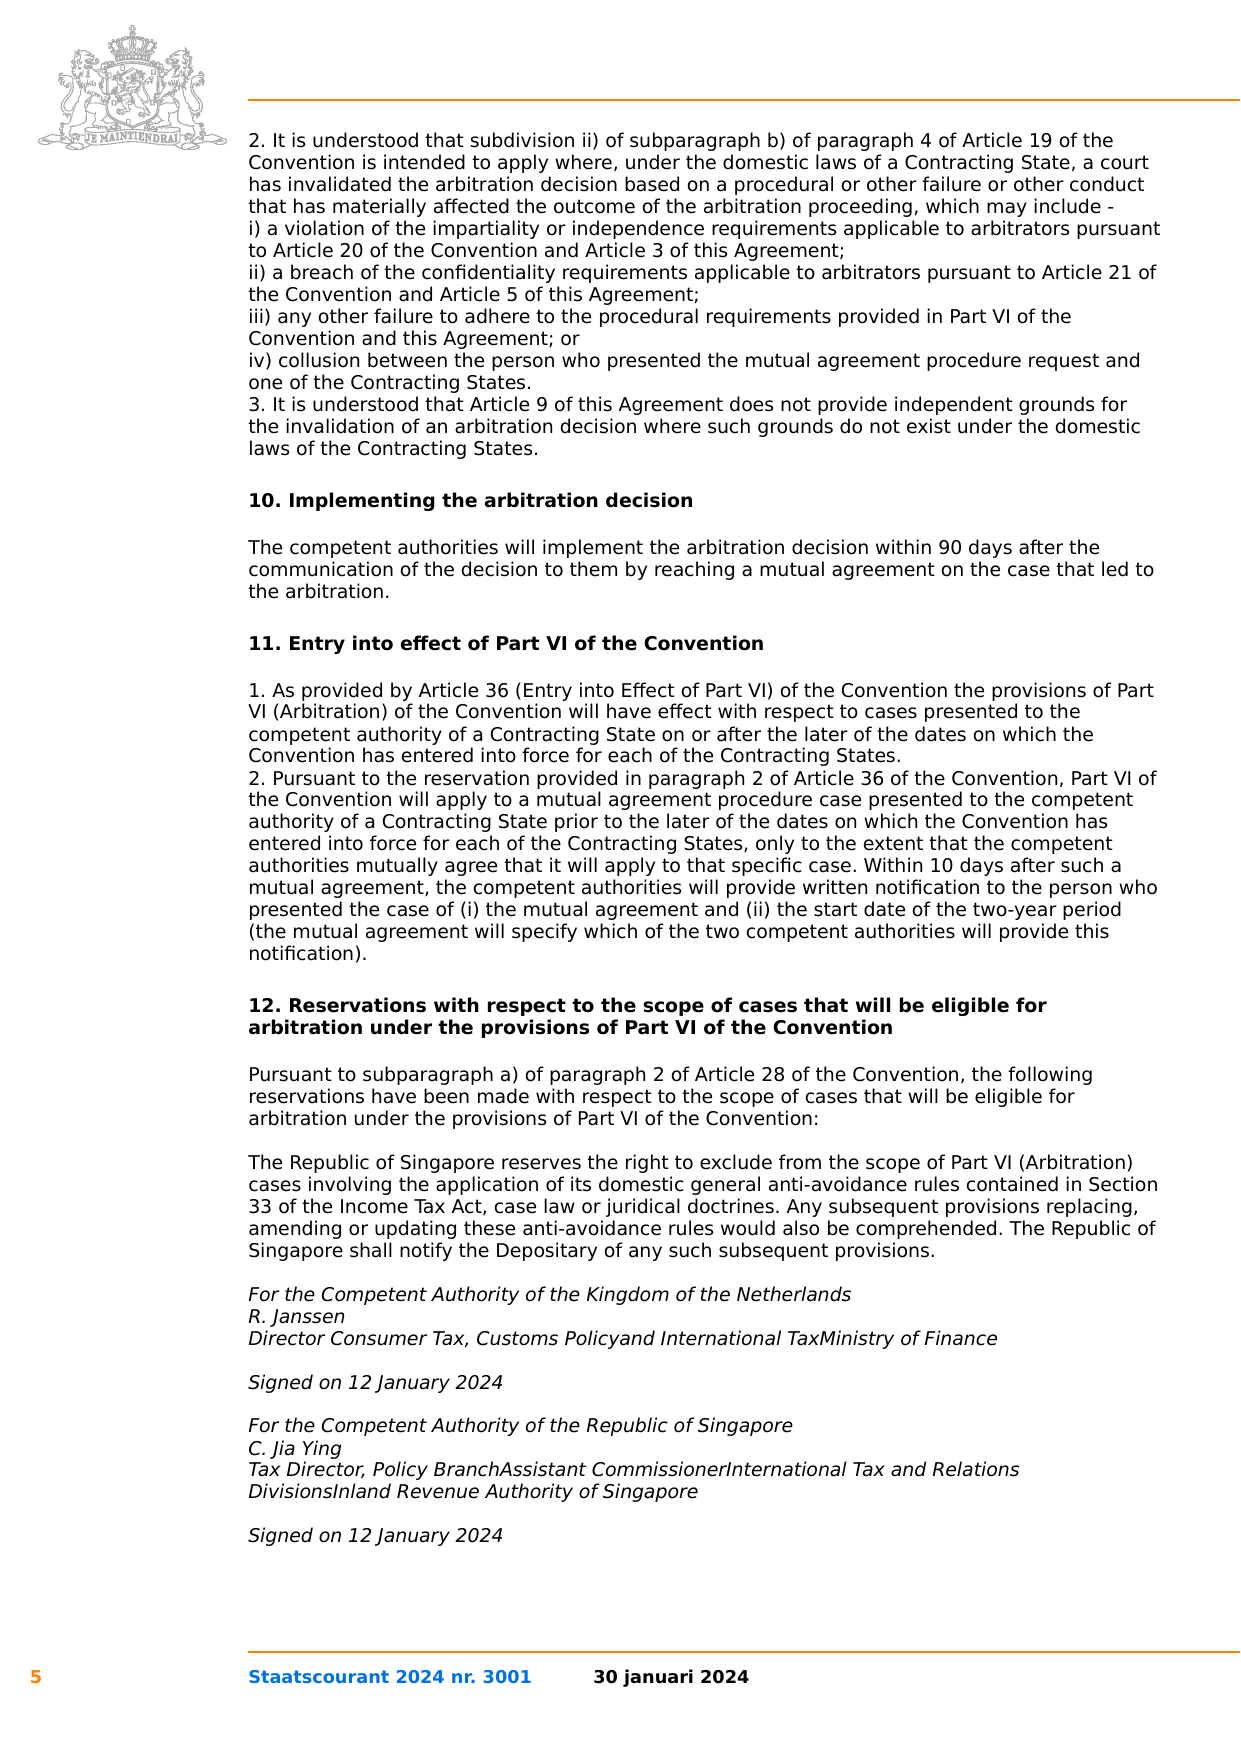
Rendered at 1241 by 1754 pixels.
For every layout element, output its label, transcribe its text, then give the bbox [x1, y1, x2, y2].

subtitle 11. Entry into effect of Part VI of the Convention [248, 632, 1163, 654]
text For the Competent Authority of the Republic of Singapore C. Jia Ying Tax Director, Policy BranchAssistant CommissionerInternational Tax and Relations DivisionsInland Revenue Authority of Singapore [248, 1415, 1163, 1503]
text ii) a breach of the confidentiality requirements applicable to arbitrators pursuant to Article 21 of the Convention and Article 5 of this Agreement; [248, 262, 1163, 306]
picture [38, 25, 227, 150]
text 2. It is understood that subdivision ii) of subparagraph b) of paragraph 4 of Article 19 of the Convention is intended to apply where, under the domestic laws of a Contracting State, a court has invalidated the arbitration decision based on a procedural or other failure or other conduct that has materially affected the outcome of the arbitration proceeding, which may include - [248, 130, 1163, 218]
text The competent authorities will implement the arbitration decision within 90 days after the communication of the decision to them by reaching a mutual agreement on the case that led to the arbitration. [248, 537, 1163, 602]
text Signed on 12 January 2024 [248, 1525, 1163, 1547]
text The Republic of Singapore reserves the right to exclude from the scope of Part VI (Arbitration) cases involving the application of its domestic general anti-avoidance rules contained in Section 33 of the Income Tax Act, case law or juridical doctrines. Any subsequent provisions replacing, amending or updating these anti-avoidance rules would also be comprehended. The Republic of Singapore shall notify the Depositary of any such subsequent provisions. [248, 1152, 1163, 1262]
subtitle 10. Implementing the arbitration decision [248, 489, 1163, 512]
text 3. It is understood that Article 9 of this Agreement does not provide independent grounds for the invalidation of an arbitration decision where such grounds do not exist under the domestic laws of the Contracting States. [248, 394, 1163, 459]
text iii) any other failure to adhere to the procedural requirements provided in Part VI of the Convention and this Agreement; or [248, 306, 1163, 350]
text i) a violation of the impartiality or independence requirements applicable to arbitrators pursuant to Article 20 of the Convention and Article 3 of this Agreement; [248, 218, 1163, 262]
text For the Competent Authority of the Kingdom of the Netherlands R. Janssen Director Consumer Tax, Customs Policyand International TaxMinistry of Finance [248, 1284, 1163, 1350]
text Pursuant to subparagraph a) of paragraph 2 of Article 28 of the Convention, the following reservations have been made with respect to the scope of cases that will be eligible for arbitration under the provisions of Part VI of the Convention: [248, 1064, 1163, 1130]
subtitle 12. Reservations with respect to the scope of cases that will be eligible for arbitration under the provisions of Part VI of the Convention [248, 995, 1163, 1039]
text 1. As provided by Article 36 (Entry into Effect of Part VI) of the Convention the provisions of Part VI (Arbitration) of the Convention will have effect with respect to cases presented to the competent authority of a Contracting State on or after the later of the dates on which the Convention has entered into force for each of the Contracting States. [248, 679, 1163, 767]
text iv) collusion between the person who presented the mutual agreement procedure request and one of the Contracting States. [248, 350, 1163, 394]
text 2. Pursuant to the reservation provided in paragraph 2 of Article 36 of the Convention, Part VI of the Convention will apply to a mutual agreement procedure case presented to the competent authority of a Contracting State prior to the later of the dates on which the Convention has entered into force for each of the Contracting States, only to the extent that the competent authorities mutually agree that it will apply to that specific case. Within 10 days after such a mutual agreement, the competent authorities will provide written notification to the person who presented the case of (i) the mutual agreement and (ii) the start date of the two-year period (the mutual agreement will specify which of the two competent authorities will provide this notification). [248, 767, 1163, 965]
text Signed on 12 January 2024 [248, 1372, 1163, 1393]
